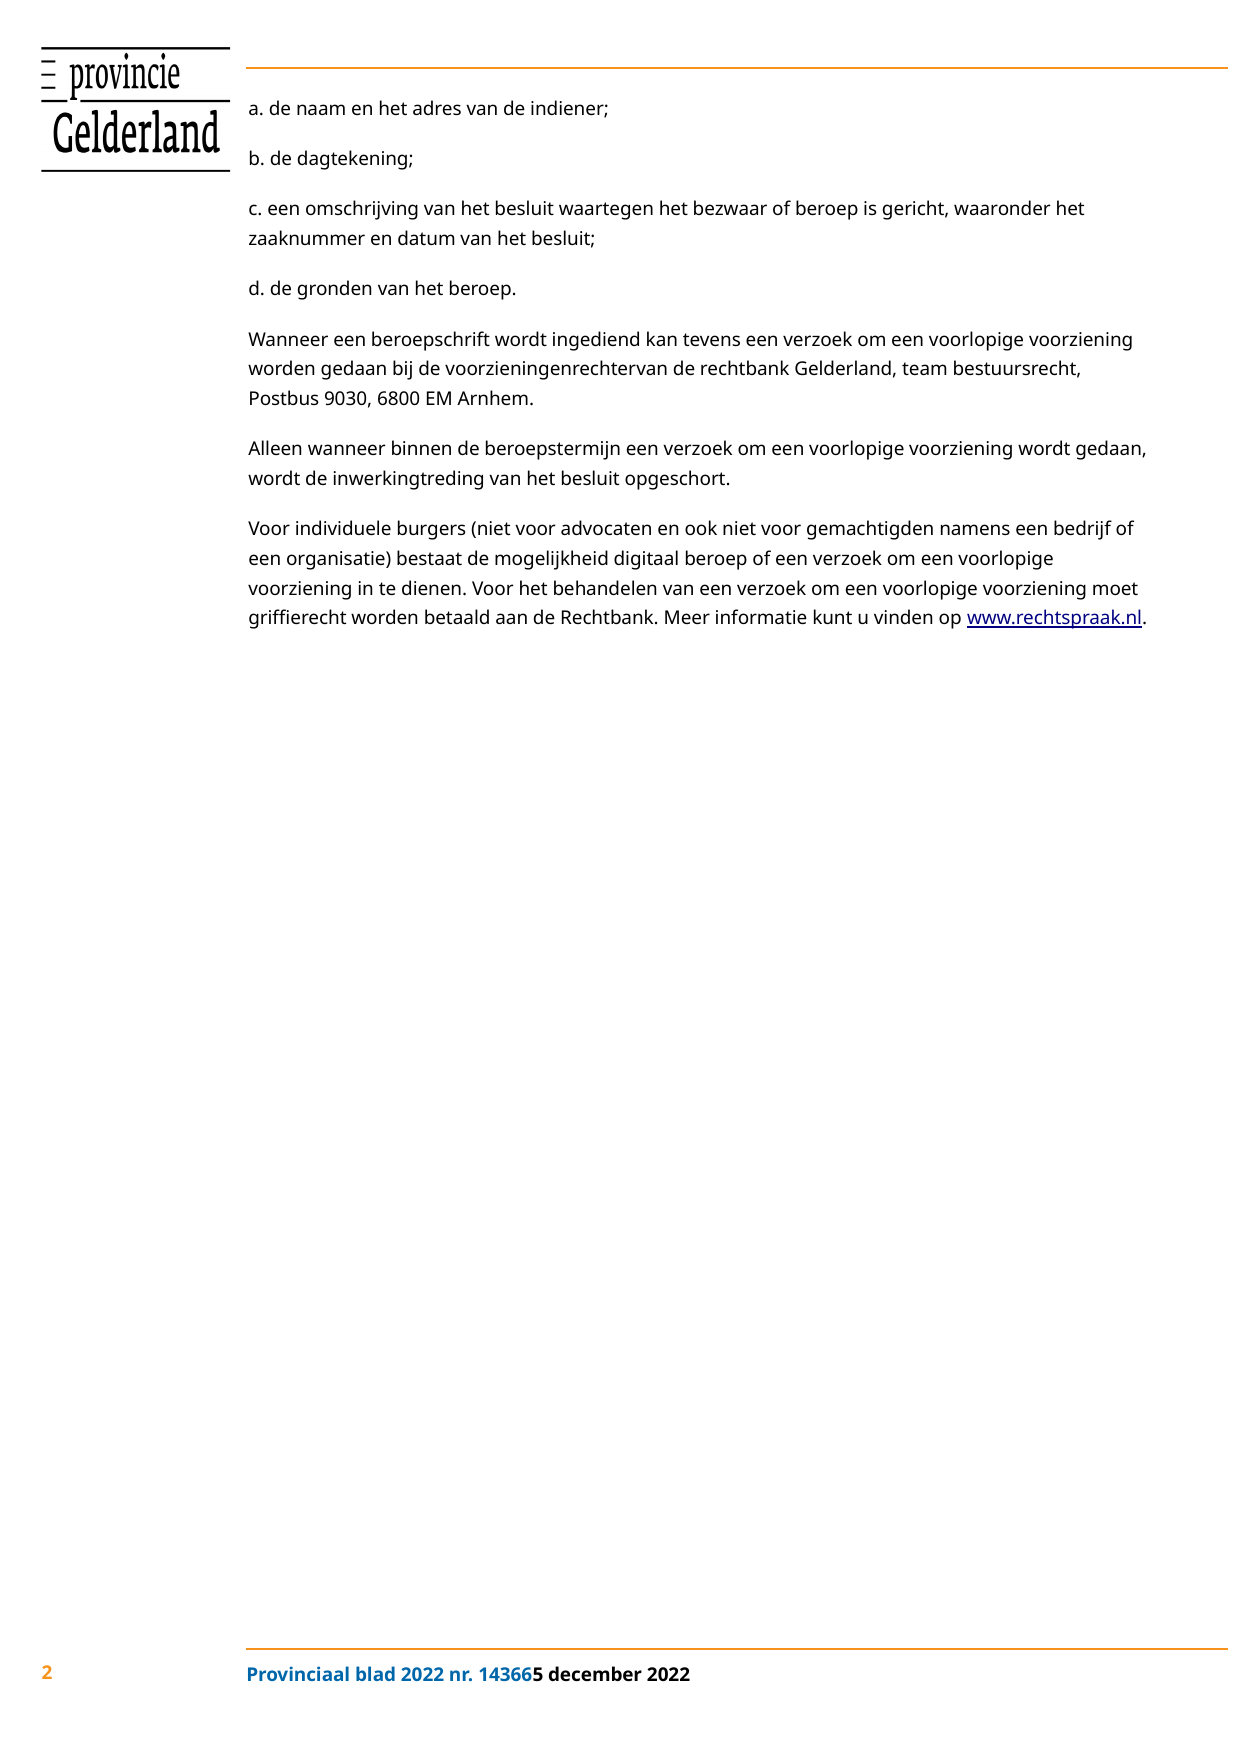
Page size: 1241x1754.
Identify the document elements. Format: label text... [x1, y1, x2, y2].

text Wanneer een beroepschrift wordt ingediend kan tevens een verzoek om een voorlopige voorziening worden gedaan bij de voorzieningenrechtervan de rechtbank Gelderland, team bestuursrecht, Postbus 9030, 6800 EM Arnhem. [248, 326, 1152, 411]
text Alleen wanneer binnen de beroepstermijn een verzoek om een voorlopige voorziening wordt gedaan, wordt de inwerkingtreding van het besluit opgeschort. [248, 436, 1152, 491]
picture [41, 47, 231, 172]
text d. de gronden van het beroep. [248, 276, 1152, 301]
text c. een omschrijving van het besluit waartegen het bezwaar of beroep is gericht, waaronder het zaaknummer en datum van het besluit; [248, 196, 1152, 251]
text Voor individuele burgers (niet voor advocaten en ook niet voor gemachtigden namens een bedrijf of een organisatie) bestaat de mogelijkheid digitaal beroep of een verzoek om een voorlopige voorziening in te dienen. Voor het behandelen van een verzoek om een voorlopige voorziening moet griffierecht worden betaald aan de Rechtbank. Meer informatie kunt u vinden op www.rechtspraak.nl. [248, 516, 1152, 630]
text b. de dagtekening; [248, 145, 1152, 171]
text a. de naam en het adres van de indiener; [248, 95, 1152, 121]
